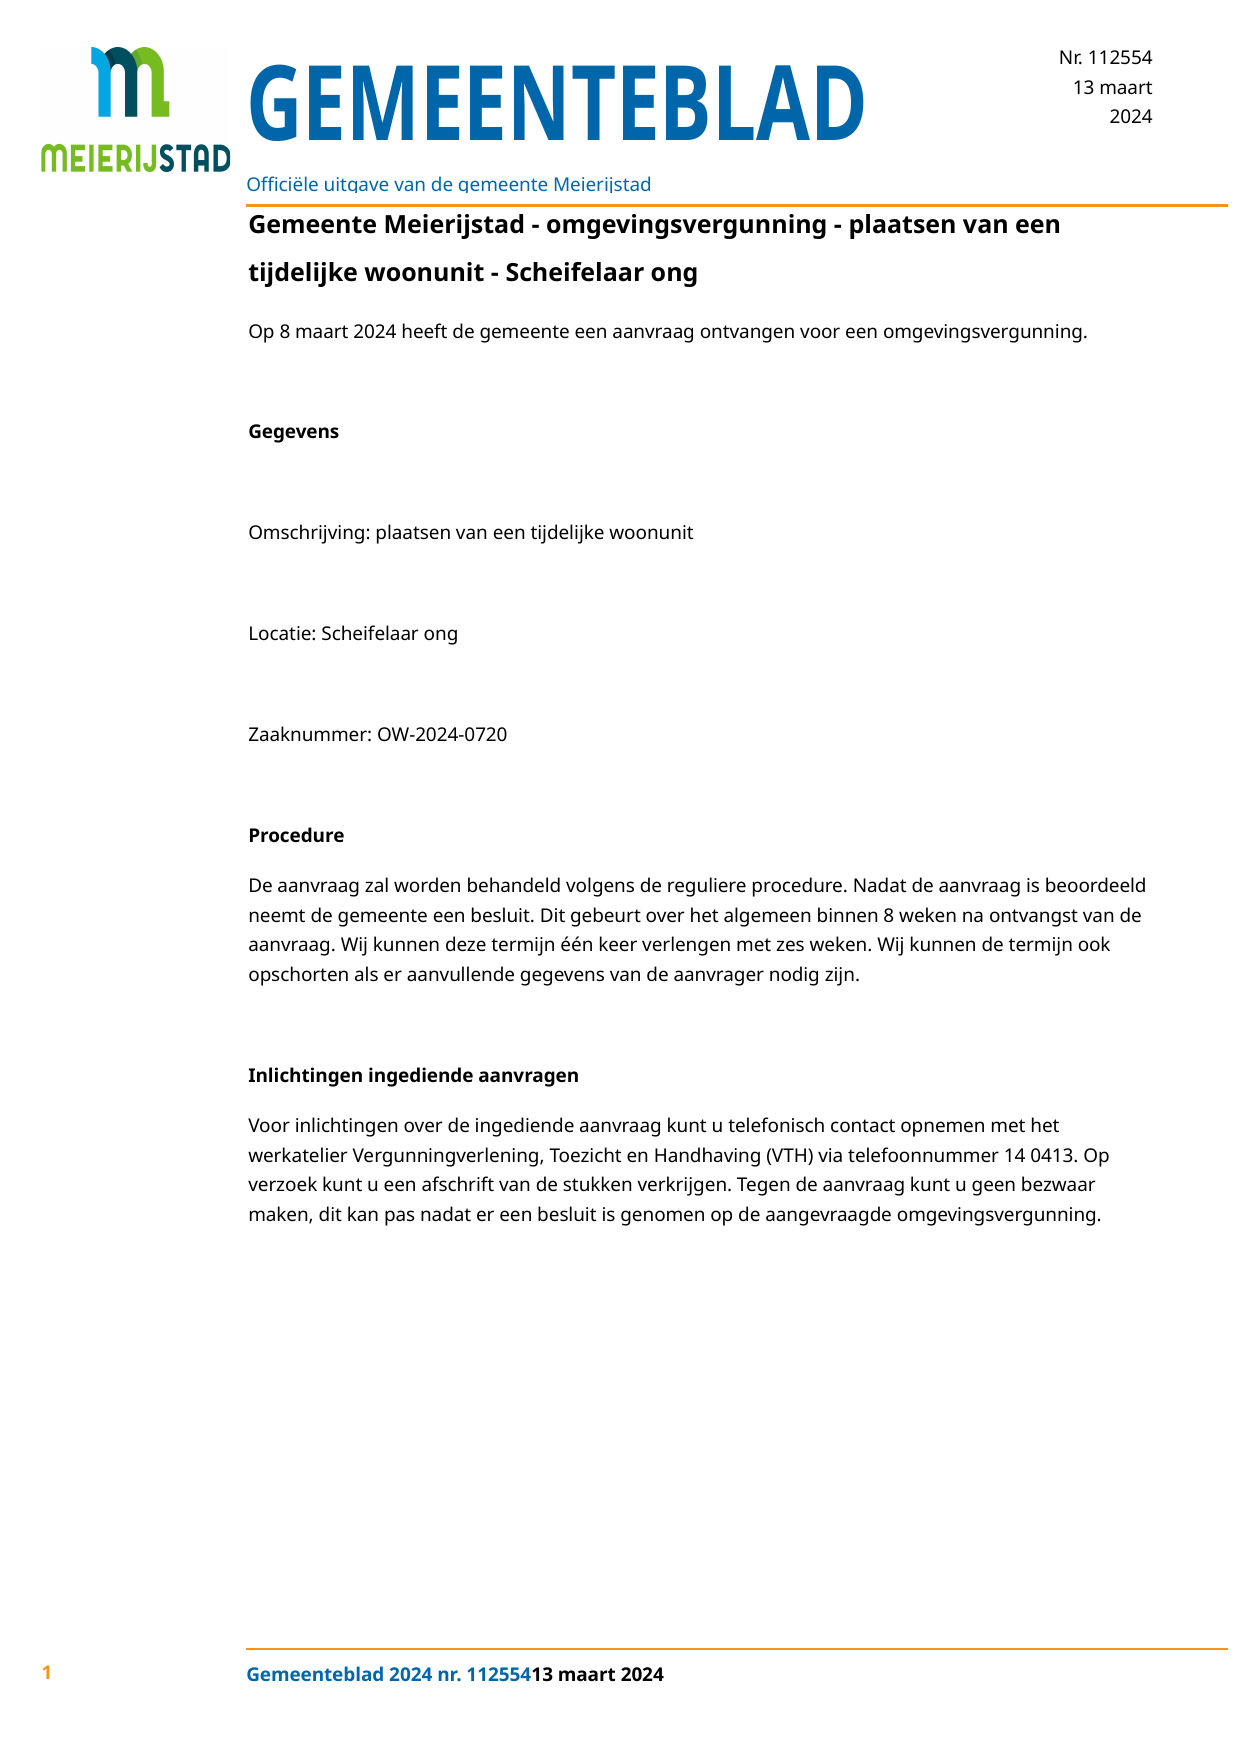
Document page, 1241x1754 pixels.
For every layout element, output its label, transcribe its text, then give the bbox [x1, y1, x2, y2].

text Voor inlichtingen over de ingediende aanvraag kunt u telefonisch contact opnemen met het werkatelier Vergunningverlening, Toezicht en Handhaving (VTH) via telefoonnummer 14 0413. Op verzoek kunt u een afschrift van de stukken verkrijgen. Tegen de aanvraag kunt u geen bezwaar maken, dit kan pas nadat er een besluit is genomen op de aangevraagde omgevingsvergunning. [248, 1112, 1152, 1227]
text De aanvraag zal worden behandeld volgens de reguliere procedure. Nadat de aanvraag is beoordeeld neemt de gemeente een besluit. Dit gebeurt over het algemeen binnen 8 weken na ontvangst van de aanvraag. Wij kunnen deze termijn één keer verlengen met zes weken. Wij kunnen de termijn ook opschorten als er aanvullende gegevens van de aanvrager nodig zijn. [248, 872, 1152, 987]
picture [41, 47, 231, 172]
text Zaaknummer: OW-2024-0720 [248, 721, 1152, 747]
text Gegevens [248, 419, 1152, 444]
text Gemeente Meierijstad - omgevingsvergunning - plaatsen van een tijdelijke woonunit - Scheifelaar ong [248, 207, 1152, 288]
text Locatie: Scheifelaar ong [248, 620, 1152, 646]
text Op 8 maart 2024 heeft de gemeente een aanvraag ontvangen voor een omgevingsvergunning. [248, 318, 1152, 344]
text Procedure [248, 822, 1152, 848]
text Inlichtingen ingediende aanvragen [248, 1062, 1152, 1088]
text Omschrijving: plaatsen van een tijdelijke woonunit [248, 519, 1152, 545]
